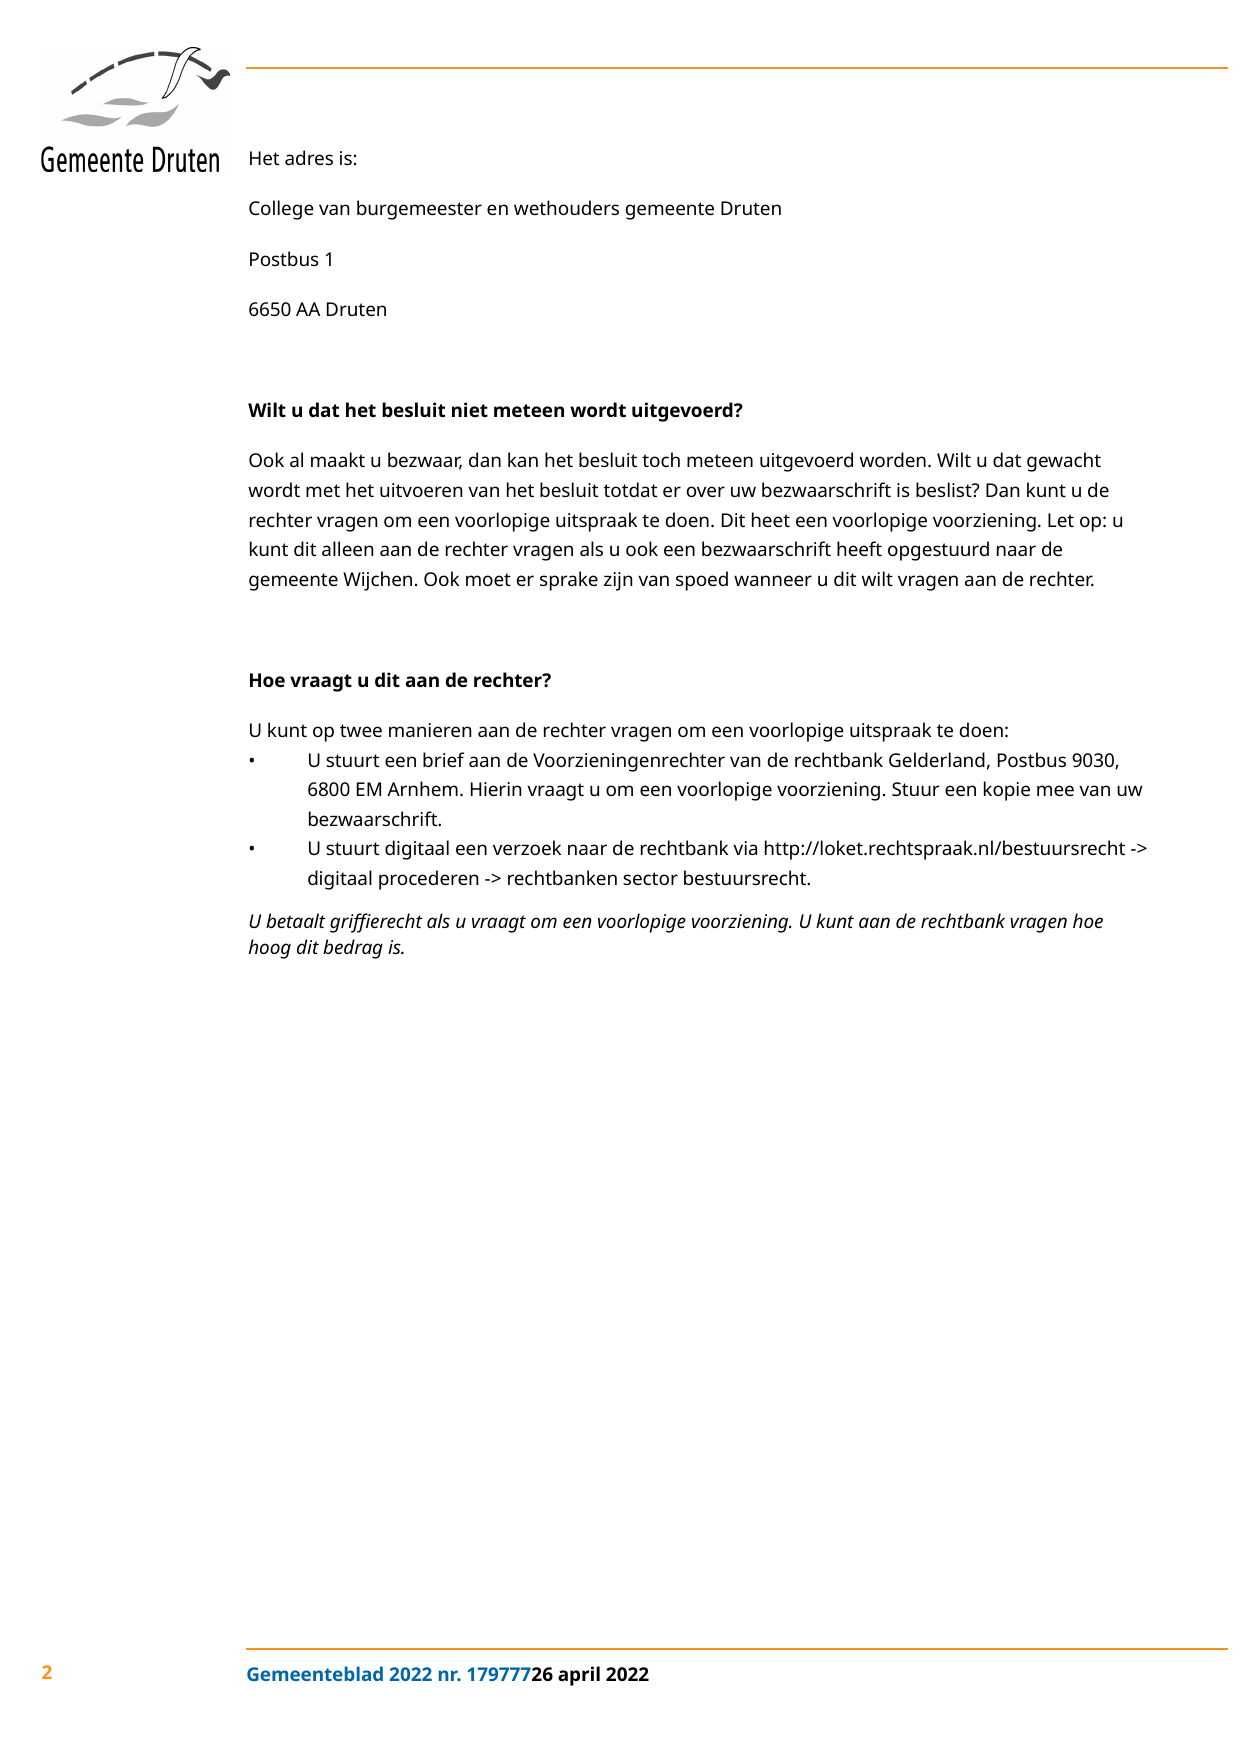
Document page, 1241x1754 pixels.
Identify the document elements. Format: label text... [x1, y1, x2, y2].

list U stuurt digitaal een verzoek naar de rechtbank via http://loket.rechtspraak.nl/bestuursrecht -> digitaal procederen -> rechtbanken sector bestuursrecht. [248, 836, 1152, 891]
list U stuurt een brief aan de Voorzieningenrechter van de rechtbank Gelderland, Postbus 9030, 6800 EM Arnhem. Hierin vraagt u om een voorlopige voorziening. Stuur een kopie mee van uw bezwaarschrift. [248, 747, 1152, 832]
text U betaalt griffierecht als u vraagt om een voorlopige voorziening. U kunt aan de rechtbank vragen hoe hoog dit bedrag is. [248, 908, 1152, 960]
text U kunt op twee manieren aan de rechter vragen om een voorlopige uitspraak te doen: [248, 717, 1152, 743]
text Postbus 1 [248, 246, 1152, 272]
picture [41, 47, 231, 172]
text Het adres is: [248, 145, 1152, 171]
text College van burgemeester en wethouders gemeente Druten [248, 196, 1152, 221]
text 6650 AA Druten [248, 296, 1152, 322]
text Ook al maakt u bezwaar, dan kan het besluit toch meteen uitgevoerd worden. Wilt u dat gewacht wordt met het uitvoeren van het besluit totdat er over uw bezwaarschrift is beslist? Dan kunt u de rechter vragen om een voorlopige uitspraak te doen. Dit heet een voorlopige voorziening. Let op: u kunt dit alleen aan de rechter vragen als u ook een bezwaarschrift heeft opgestuurd naar de gemeente Wijchen. Ook moet er sprake zijn van spoed wanneer u dit wilt vragen aan de rechter. [248, 448, 1152, 592]
text Hoe vraagt u dit aan de rechter? [248, 667, 1152, 693]
text Wilt u dat het besluit niet meteen wordt uitgevoerd? [248, 397, 1152, 423]
